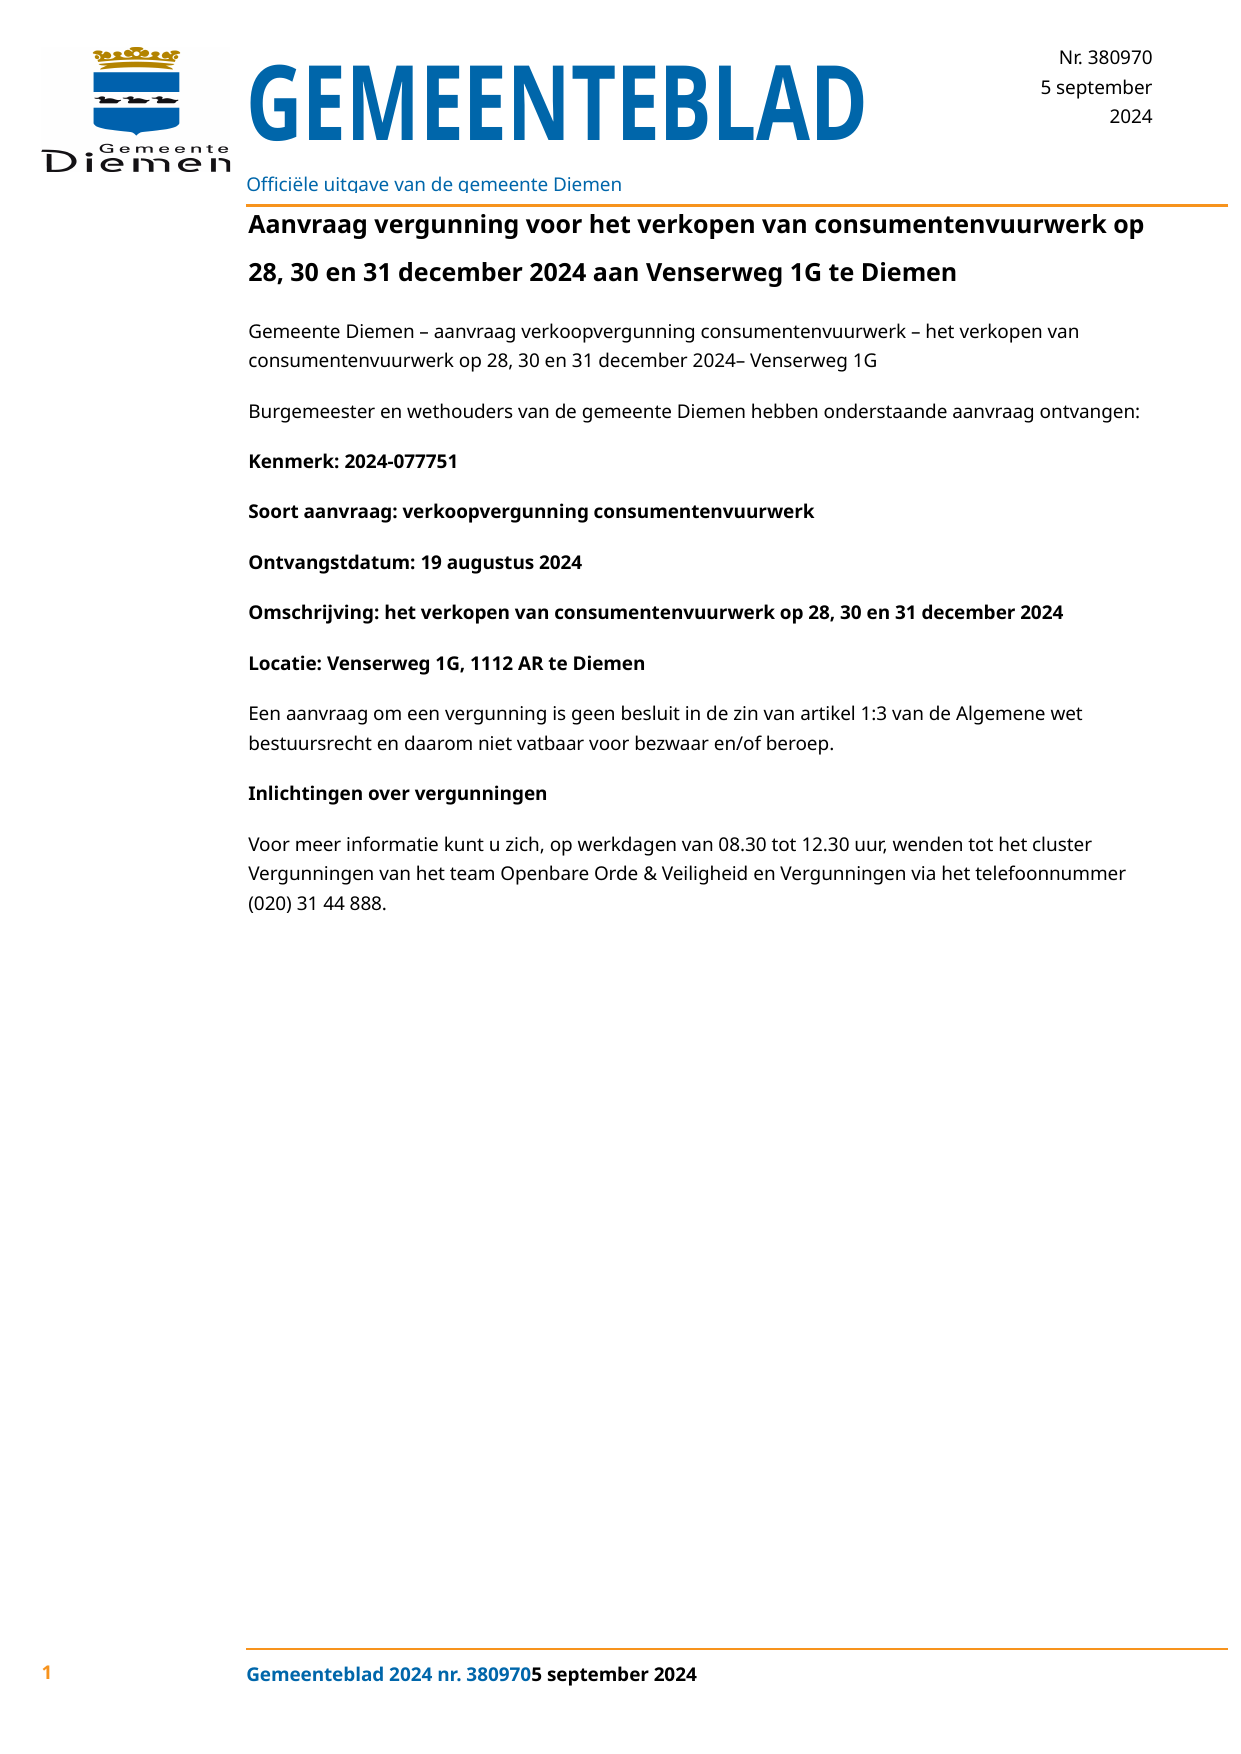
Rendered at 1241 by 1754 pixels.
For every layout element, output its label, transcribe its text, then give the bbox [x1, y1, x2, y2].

text Soort aanvraag: verkoopvergunning consumentenvuurwerk [248, 499, 1152, 524]
text Omschrijving: het verkopen van consumentenvuurwerk op 28, 30 en 31 december 2024 [248, 599, 1152, 625]
text Gemeente Diemen – aanvraag verkoopvergunning consumentenvuurwerk – het verkopen van consumentenvuurwerk op 28, 30 en 31 december 2024– Venserweg 1G [248, 318, 1152, 373]
text Ontvangstdatum: 19 augustus 2024 [248, 549, 1152, 575]
picture [41, 47, 231, 172]
text Aanvraag vergunning voor het verkopen van consumentenvuurwerk op 28, 30 en 31 december 2024 aan Venserweg 1G te Diemen [248, 207, 1152, 288]
text Burgemeester en wethouders van de gemeente Diemen hebben onderstaande aanvraag ontvangen: [248, 398, 1152, 424]
text Kenmerk: 2024-077751 [248, 448, 1152, 474]
text Inlichtingen over vergunningen [248, 780, 1152, 806]
text Een aanvraag om een vergunning is geen besluit in de zin van artikel 1:3 van de Algemene wet bestuursrecht en daarom niet vatbaar voor bezwaar en/of beroep. [248, 700, 1152, 756]
text Voor meer informatie kunt u zich, op werkdagen van 08.30 tot 12.30 uur, wenden tot het cluster Vergunningen van het team Openbare Orde & Veiligheid en Vergunningen via het telefoonnummer (020) 31 44 888. [248, 831, 1152, 916]
text Locatie: Venserweg 1G, 1112 AR te Diemen [248, 650, 1152, 676]
